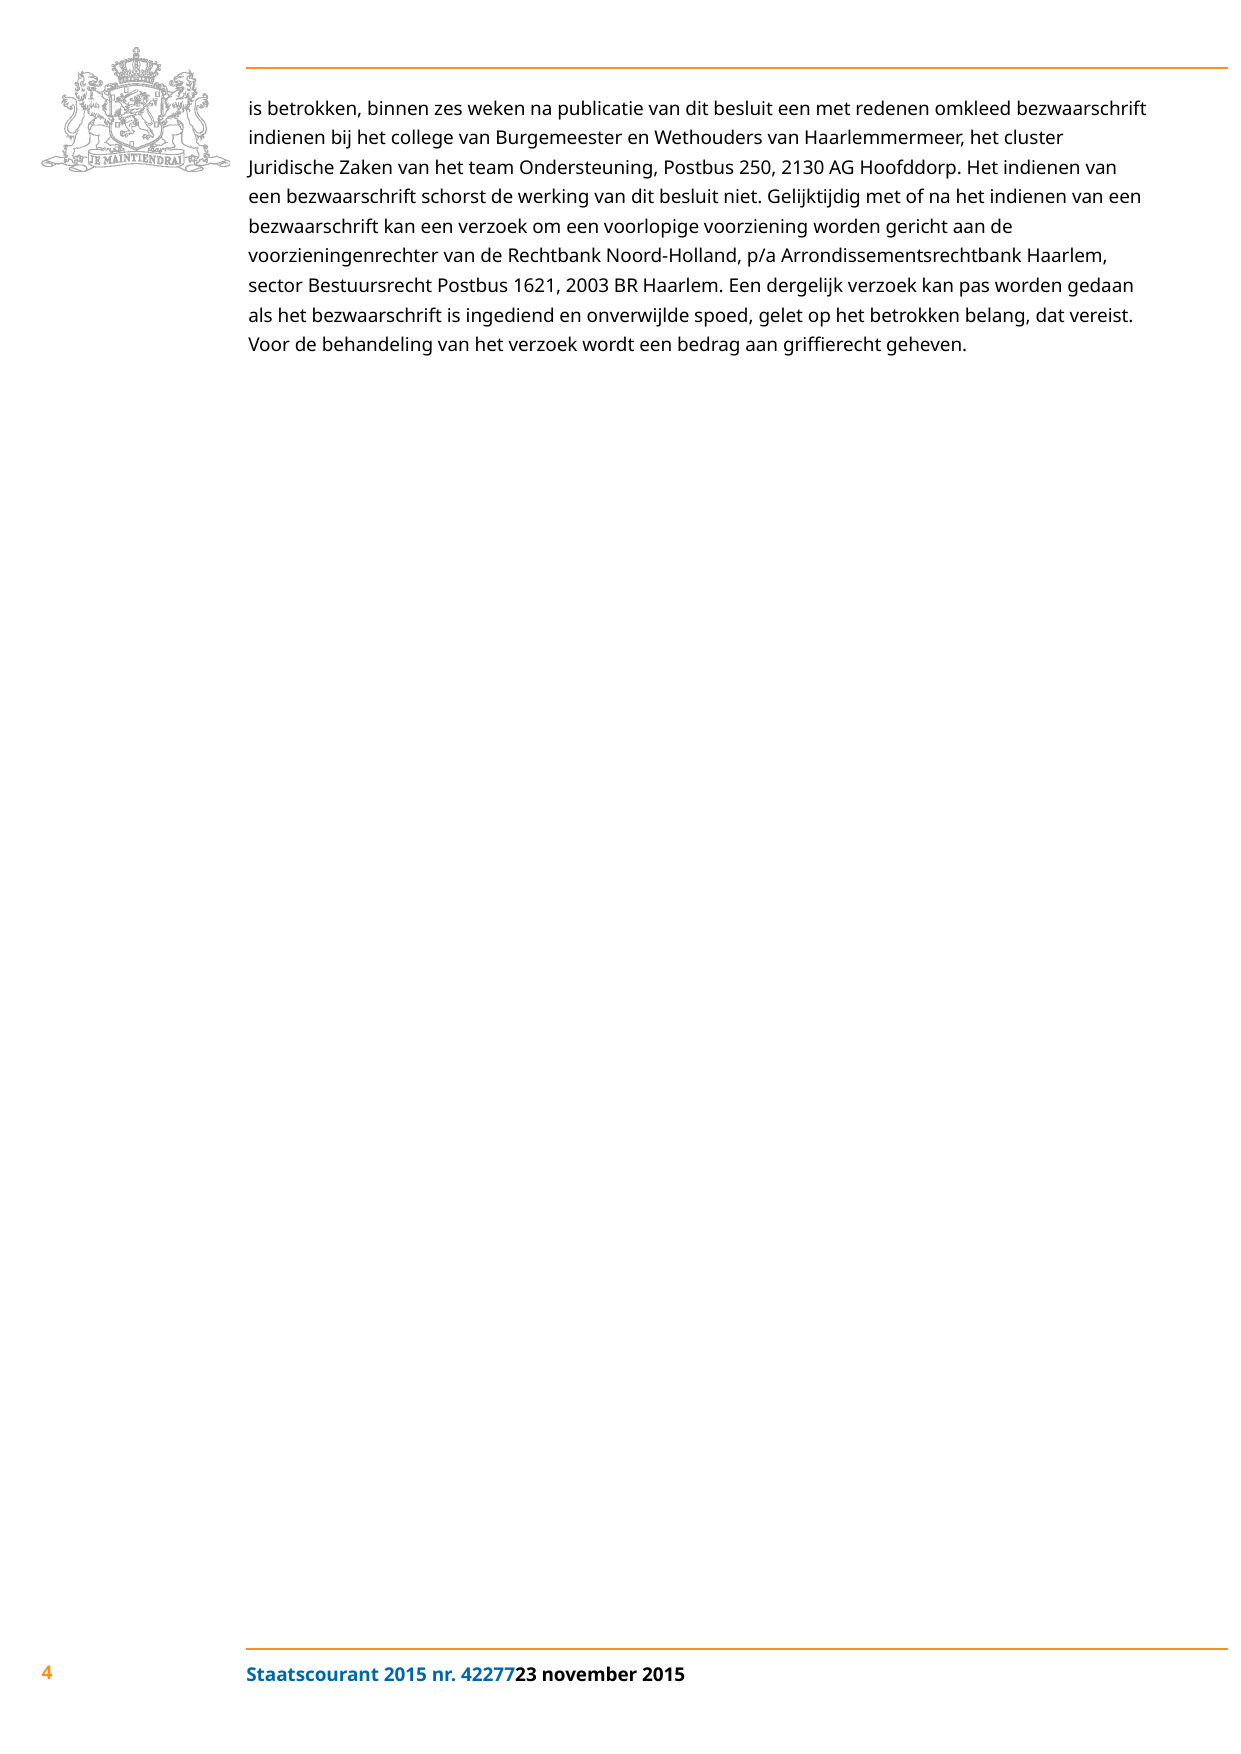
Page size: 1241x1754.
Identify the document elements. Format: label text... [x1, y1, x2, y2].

picture [41, 47, 231, 172]
text is betrokken, binnen zes weken na publicatie van dit besluit een met redenen omkleed bezwaarschrift indienen bij het college van Burgemeester en Wethouders van Haarlemmermeer, het cluster Juridische Zaken van het team Ondersteuning, Postbus 250, 2130 AG Hoofddorp. Het indienen van een bezwaarschrift schorst de werking van dit besluit niet. Gelijktijdig met of na het indienen van een bezwaarschrift kan een verzoek om een voorlopige voorziening worden gericht aan de voorzieningenrechter van de Rechtbank Noord-Holland, p/a Arrondissementsrechtbank Haarlem, sector Bestuursrecht Postbus 1621, 2003 BR Haarlem. Een dergelijk verzoek kan pas worden gedaan als het bezwaarschrift is ingediend en onverwijlde spoed, gelet op het betrokken belang, dat vereist. Voor de behandeling van het verzoek wordt een bedrag aan griffierecht geheven. [248, 95, 1152, 357]
